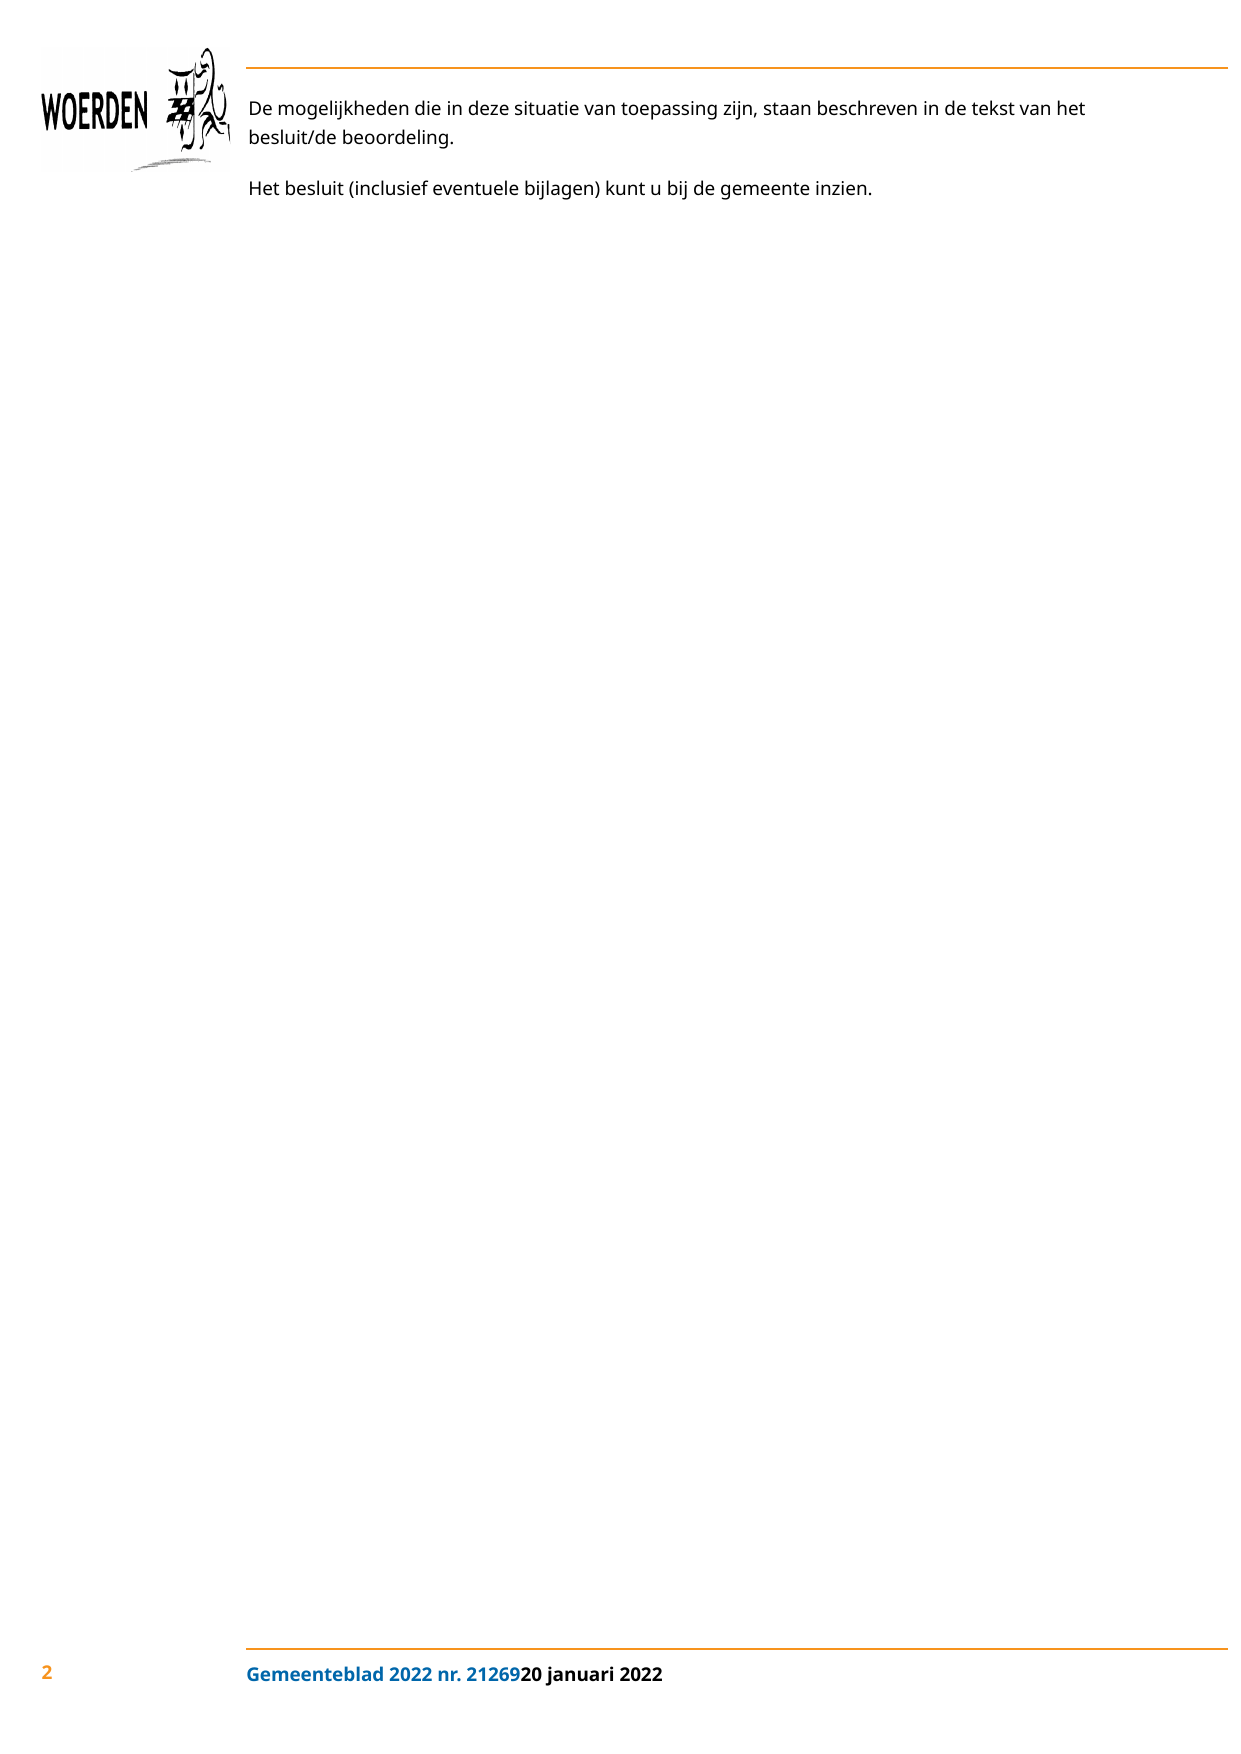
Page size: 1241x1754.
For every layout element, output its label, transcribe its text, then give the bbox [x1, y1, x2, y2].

picture [41, 47, 231, 172]
text De mogelijkheden die in deze situatie van toepassing zijn, staan beschreven in de tekst van het besluit/de beoordeling. [248, 95, 1152, 150]
text Het besluit (inclusief eventuele bijlagen) kunt u bij de gemeente inzien. [248, 175, 1152, 201]
